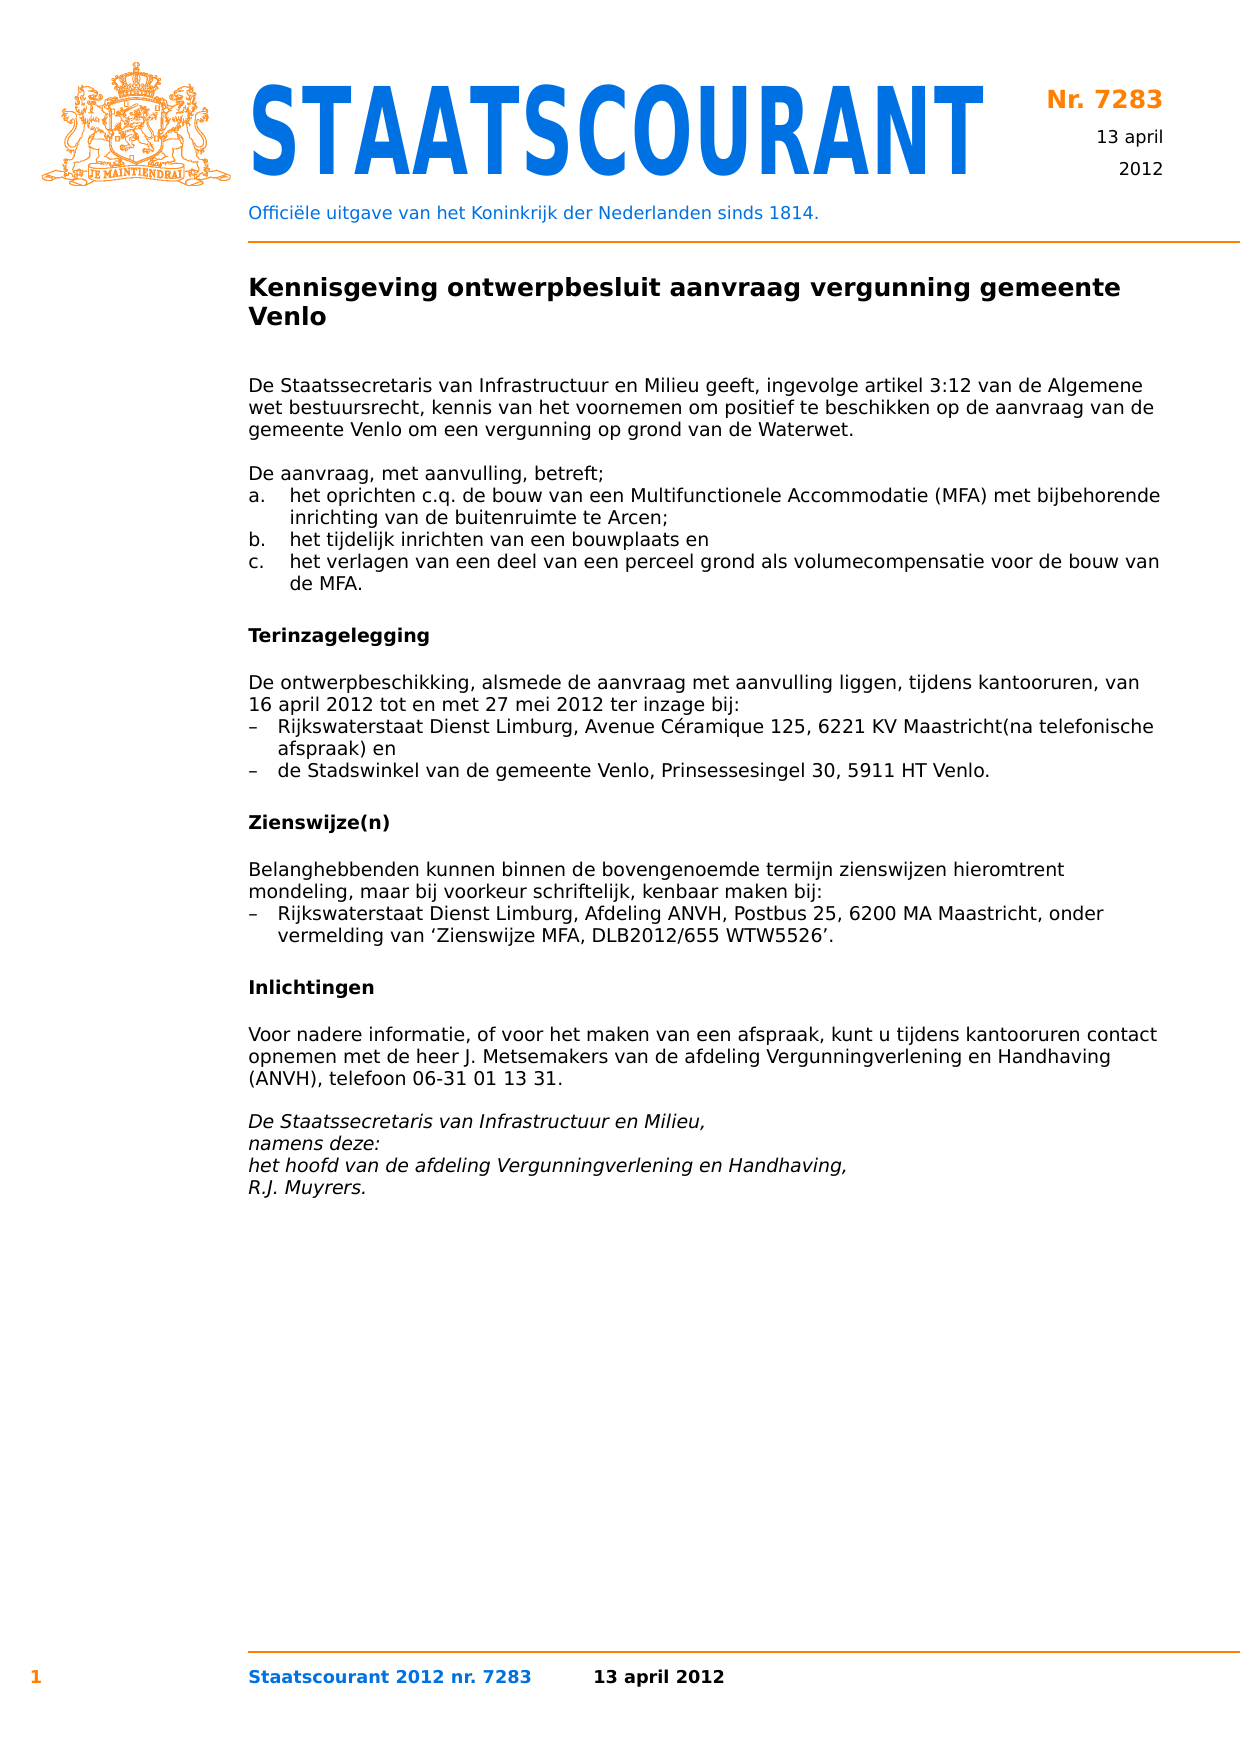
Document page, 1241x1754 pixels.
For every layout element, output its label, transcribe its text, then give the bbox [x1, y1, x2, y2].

table_cell 2012 [998, 153, 1240, 203]
table_header STAATSCOURANT [248, 62, 998, 203]
table_header Nr. 7283 [998, 62, 1240, 121]
subtitle Inlichtingen [248, 977, 1163, 998]
text De ontwerpbeschikking, alsmede de aanvraag met aanvulling liggen, tijdens kantooruren, van 16 april 2012 tot en met 27 mei 2012 ter inzage bij: [248, 672, 1163, 716]
subtitle Kennisgeving ontwerpbesluit aanvraag vergunning gemeente Venlo [248, 273, 1163, 331]
text De Staatssecretaris van Infrastructuur en Milieu geeft, ingevolge artikel 3:12 van de Algemene wet bestuursrecht, kennis van het voornemen om positief te beschikken op de aanvraag van de gemeente Venlo om een vergunning op grond van de Waterwet. [248, 375, 1163, 441]
text – Rijkswaterstaat Dienst Limburg, Afdeling ANVH, Postbus 25, 6200 MA Maastricht, onder vermelding van ‘Zienswijze MFA, DLB2012/655 WTW5526’. [248, 903, 1163, 947]
table_header [25, 62, 248, 241]
table_cell Officiële uitgave van het Koninkrijk der Nederlanden sinds 1814. [248, 203, 1240, 241]
picture [41, 62, 231, 186]
table_cell 13 april [998, 121, 1240, 153]
text a. het oprichten c.q. de bouw van een Multifunctionele Accommodatie (MFA) met bijbehorende inrichting van de buitenruimte te Arcen; [248, 485, 1163, 529]
subtitle Terinzagelegging [248, 625, 1163, 647]
text Belanghebbenden kunnen binnen de bovengenoemde termijn zienswijzen hieromtrent mondeling, maar bij voorkeur schriftelijk, kenbaar maken bij: [248, 859, 1163, 903]
text – Rijkswaterstaat Dienst Limburg, Avenue Céramique 125, 6221 KV Maastricht(na telefonische afspraak) en [248, 716, 1163, 760]
text De Staatssecretaris van Infrastructuur en Milieu, namens deze: het hoofd van de afdeling Vergunningverlening en Handhaving, R.J. Muyrers. [248, 1111, 1163, 1199]
text b. het tijdelijk inrichten van een bouwplaats en [248, 529, 1163, 551]
text – de Stadswinkel van de gemeente Venlo, Prinsessesingel 30, 5911 HT Venlo. [248, 760, 1163, 782]
text c. het verlagen van een deel van een perceel grond als volumecompensatie voor de bouw van de MFA. [248, 551, 1163, 595]
text Voor nadere informatie, of voor het maken van een afspraak, kunt u tijdens kantooruren contact opnemen met de heer J. Metsemakers van de afdeling Vergunningverlening en Handhaving (ANVH), telefoon 06-31 01 13 31. [248, 1023, 1163, 1089]
subtitle Zienswijze(n) [248, 812, 1163, 834]
text De aanvraag, met aanvulling, betreft; [248, 463, 1163, 485]
